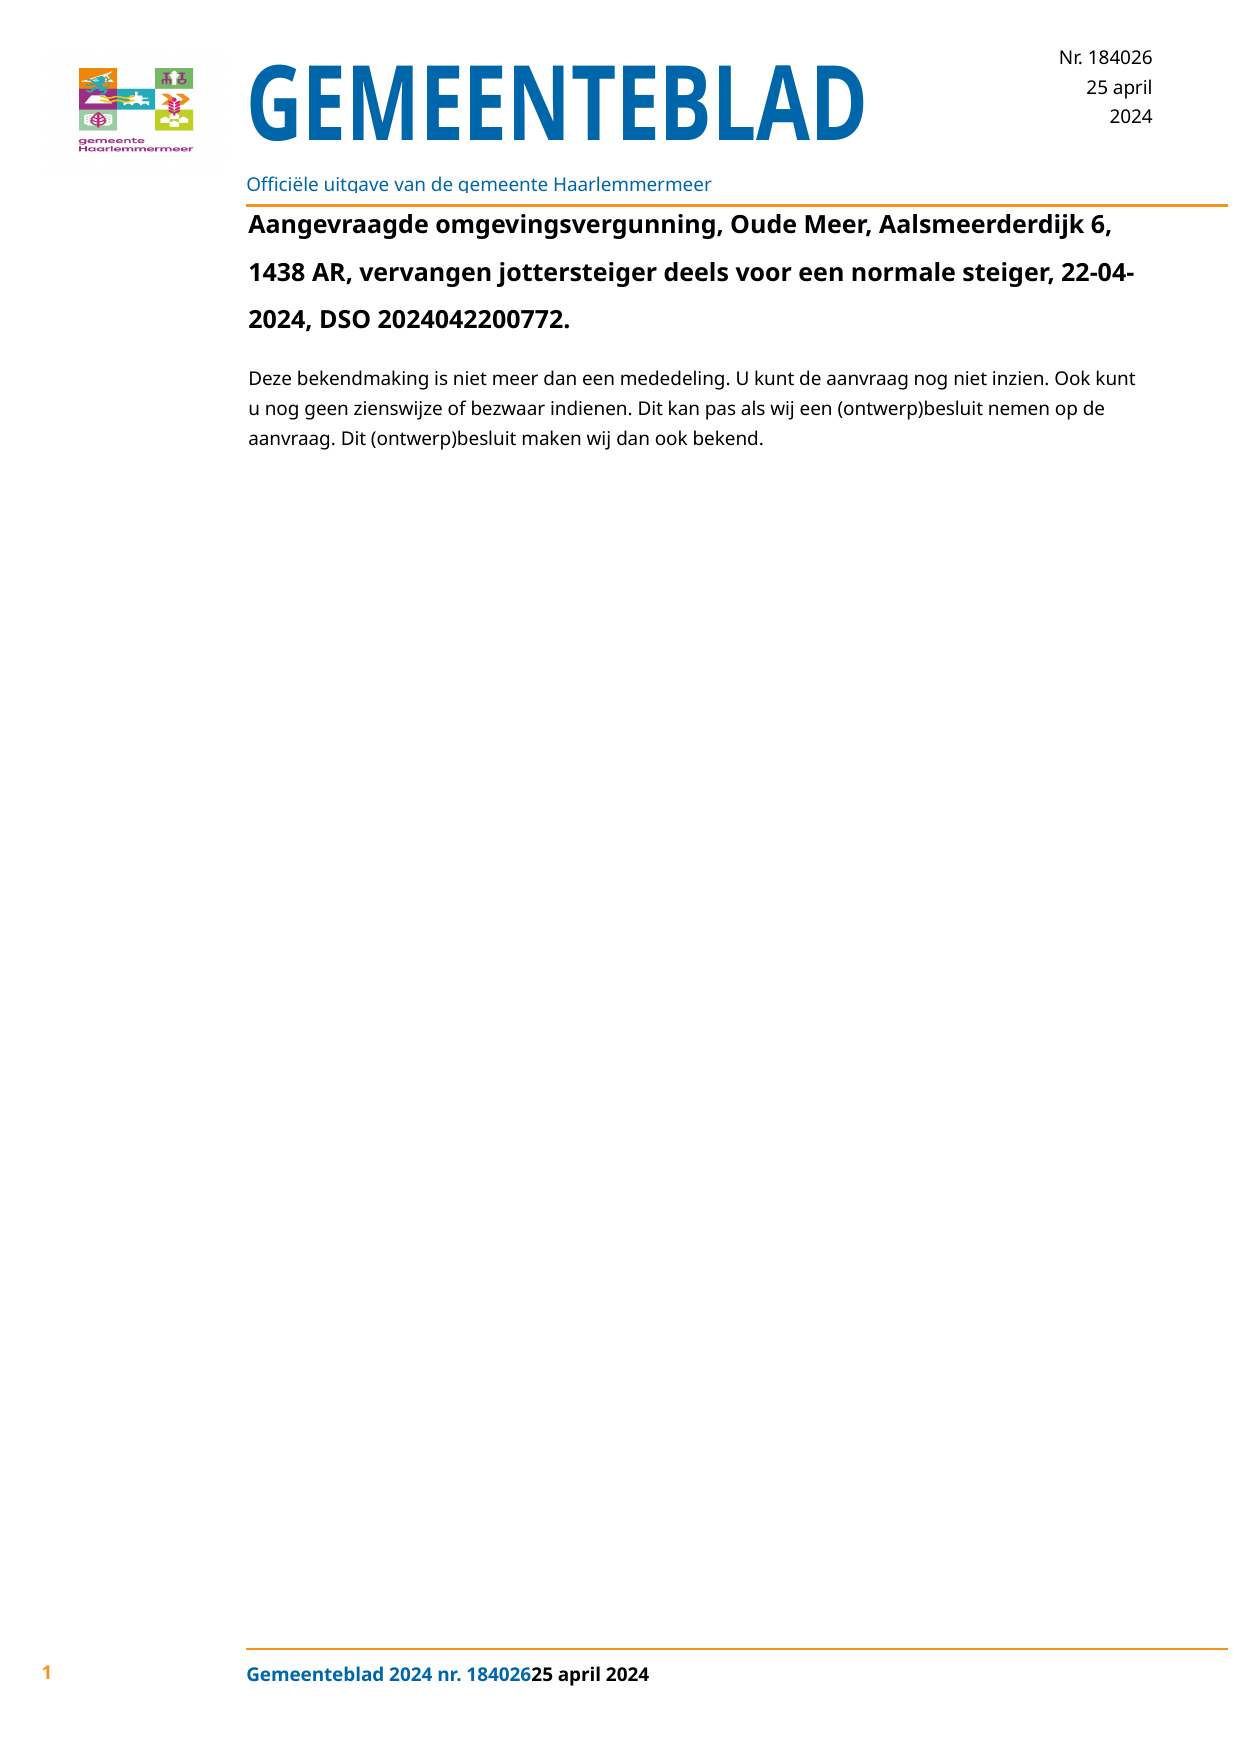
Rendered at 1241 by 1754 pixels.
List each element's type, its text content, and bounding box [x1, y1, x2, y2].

text Deze bekendmaking is niet meer dan een mededeling. U kunt de aanvraag nog niet inzien. Ook kunt u nog geen zienswijze of bezwaar indienen. Dit kan pas als wij een (ontwerp)besluit nemen op de aanvraag. Dit (ontwerp)besluit maken wij dan ook bekend. [248, 366, 1152, 450]
text Aangevraagde omgevingsvergunning, Oude Meer, Aalsmeerderdijk 6, 1438 AR, vervangen jottersteiger deels voor een normale steiger, 22-04-2024, DSO 2024042200772. [248, 207, 1152, 336]
picture [41, 47, 231, 172]
